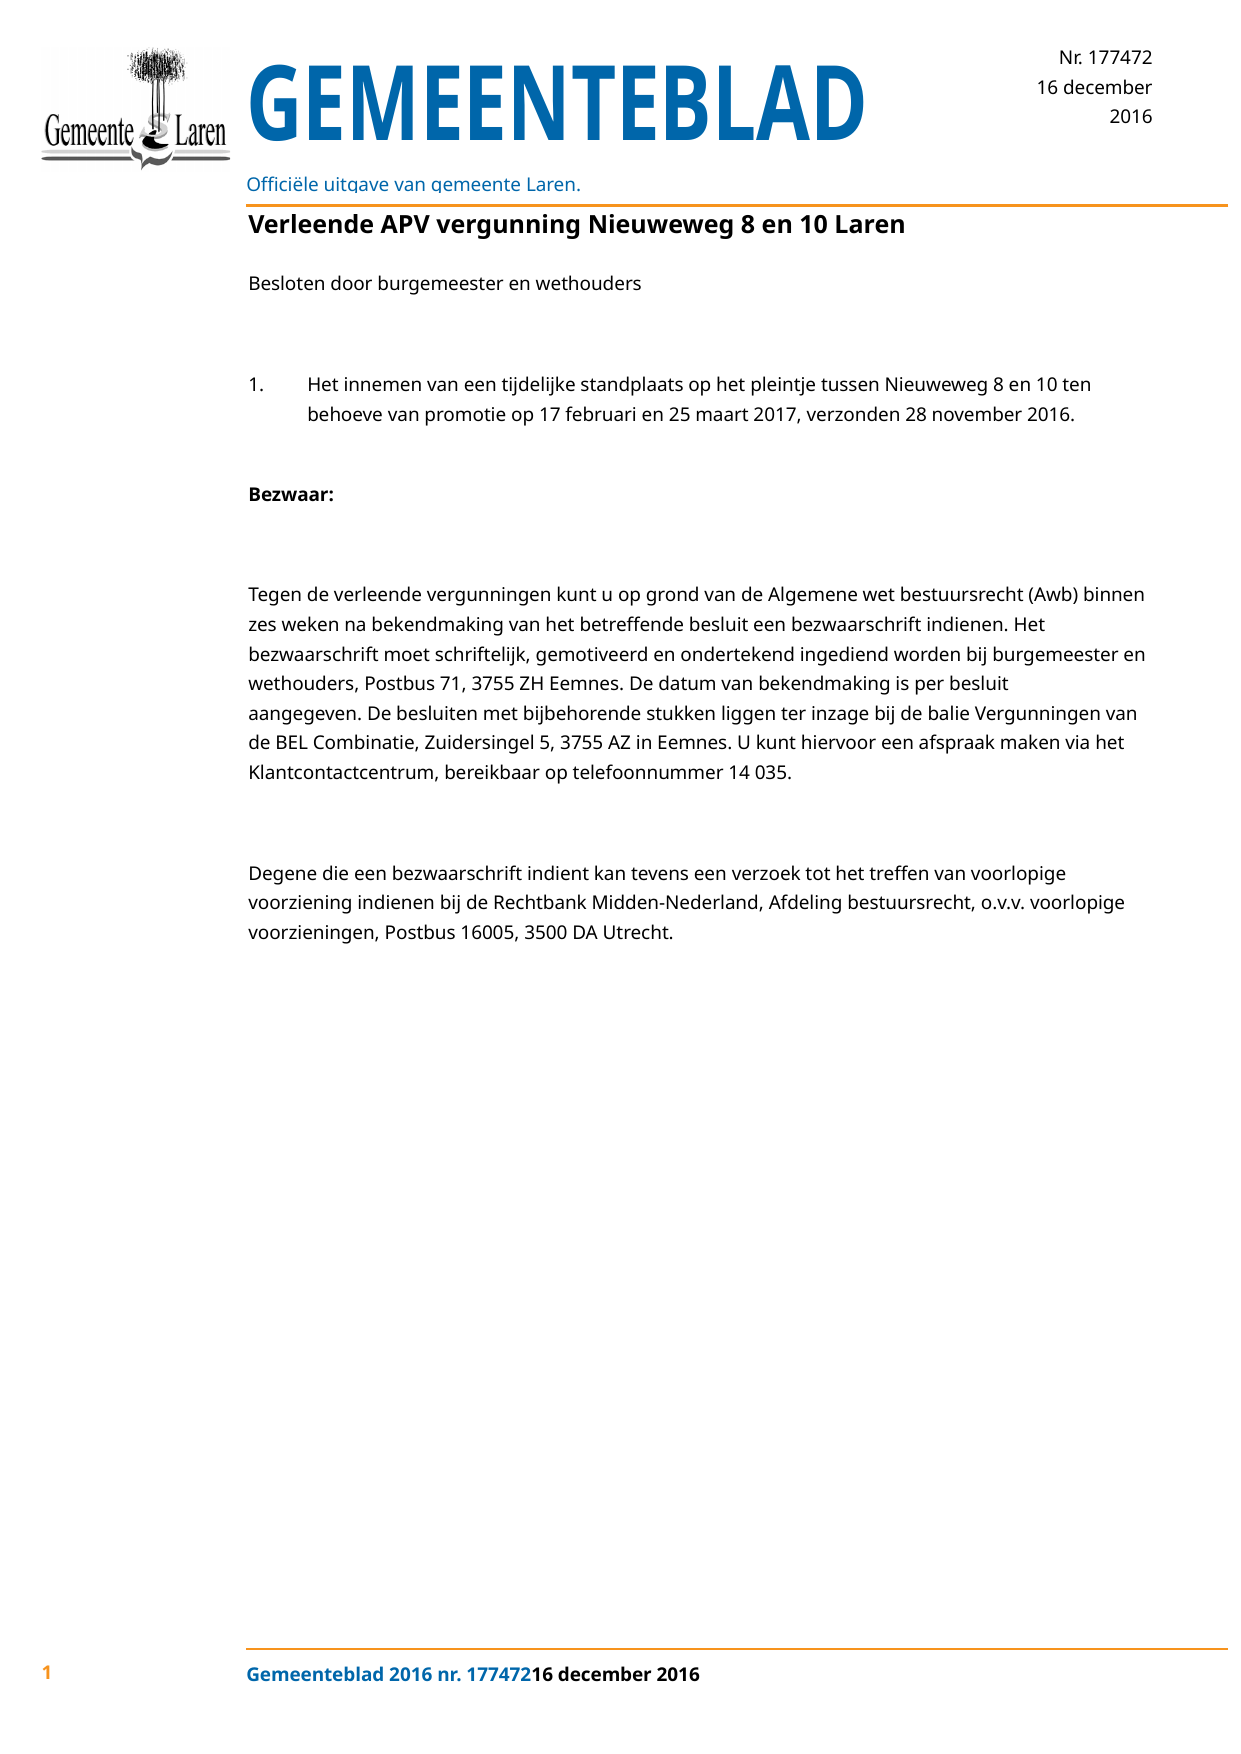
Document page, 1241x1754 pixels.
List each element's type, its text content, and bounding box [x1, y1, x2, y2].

text Tegen de verleende vergunningen kunt u op grond van de Algemene wet bestuursrecht (Awb) binnen zes weken na bekendmaking van het betreffende besluit een bezwaarschrift indienen. Het bezwaarschrift moet schriftelijk, gemotiveerd en ondertekend ingediend worden bij burgemeester en wethouders, Postbus 71, 3755 ZH Eemnes. De datum van bekendmaking is per besluit aangegeven. De besluiten met bijbehorende stukken liggen ter inzage bij de balie Vergunningen van de BEL Combinatie, Zuidersingel 5, 3755 AZ in Eemnes. U kunt hiervoor een afspraak maken via het Klantcontactcentrum, bereikbaar op telefoonnummer 14 035. [248, 582, 1152, 785]
text Besloten door burgemeester en wethouders [248, 270, 1152, 296]
list Het innemen van een tijdelijke standplaats op het pleintje tussen Nieuweweg 8 en 10 ten behoeve van promotie op 17 februari en 25 maart 2017, verzonden 28 november 2016. [248, 371, 1152, 426]
text Degene die een bezwaarschrift indient kan tevens een verzoek tot het treffen van voorlopige voorziening indienen bij de Rechtbank Midden-Nederland, Afdeling bestuursrecht, o.v.v. voorlopige voorzieningen, Postbus 16005, 3500 DA Utrecht. [248, 860, 1152, 945]
text Bezwaar: [248, 481, 1152, 506]
picture [41, 47, 231, 172]
text Verleende APV vergunning Nieuweweg 8 en 10 Laren [248, 207, 1152, 241]
